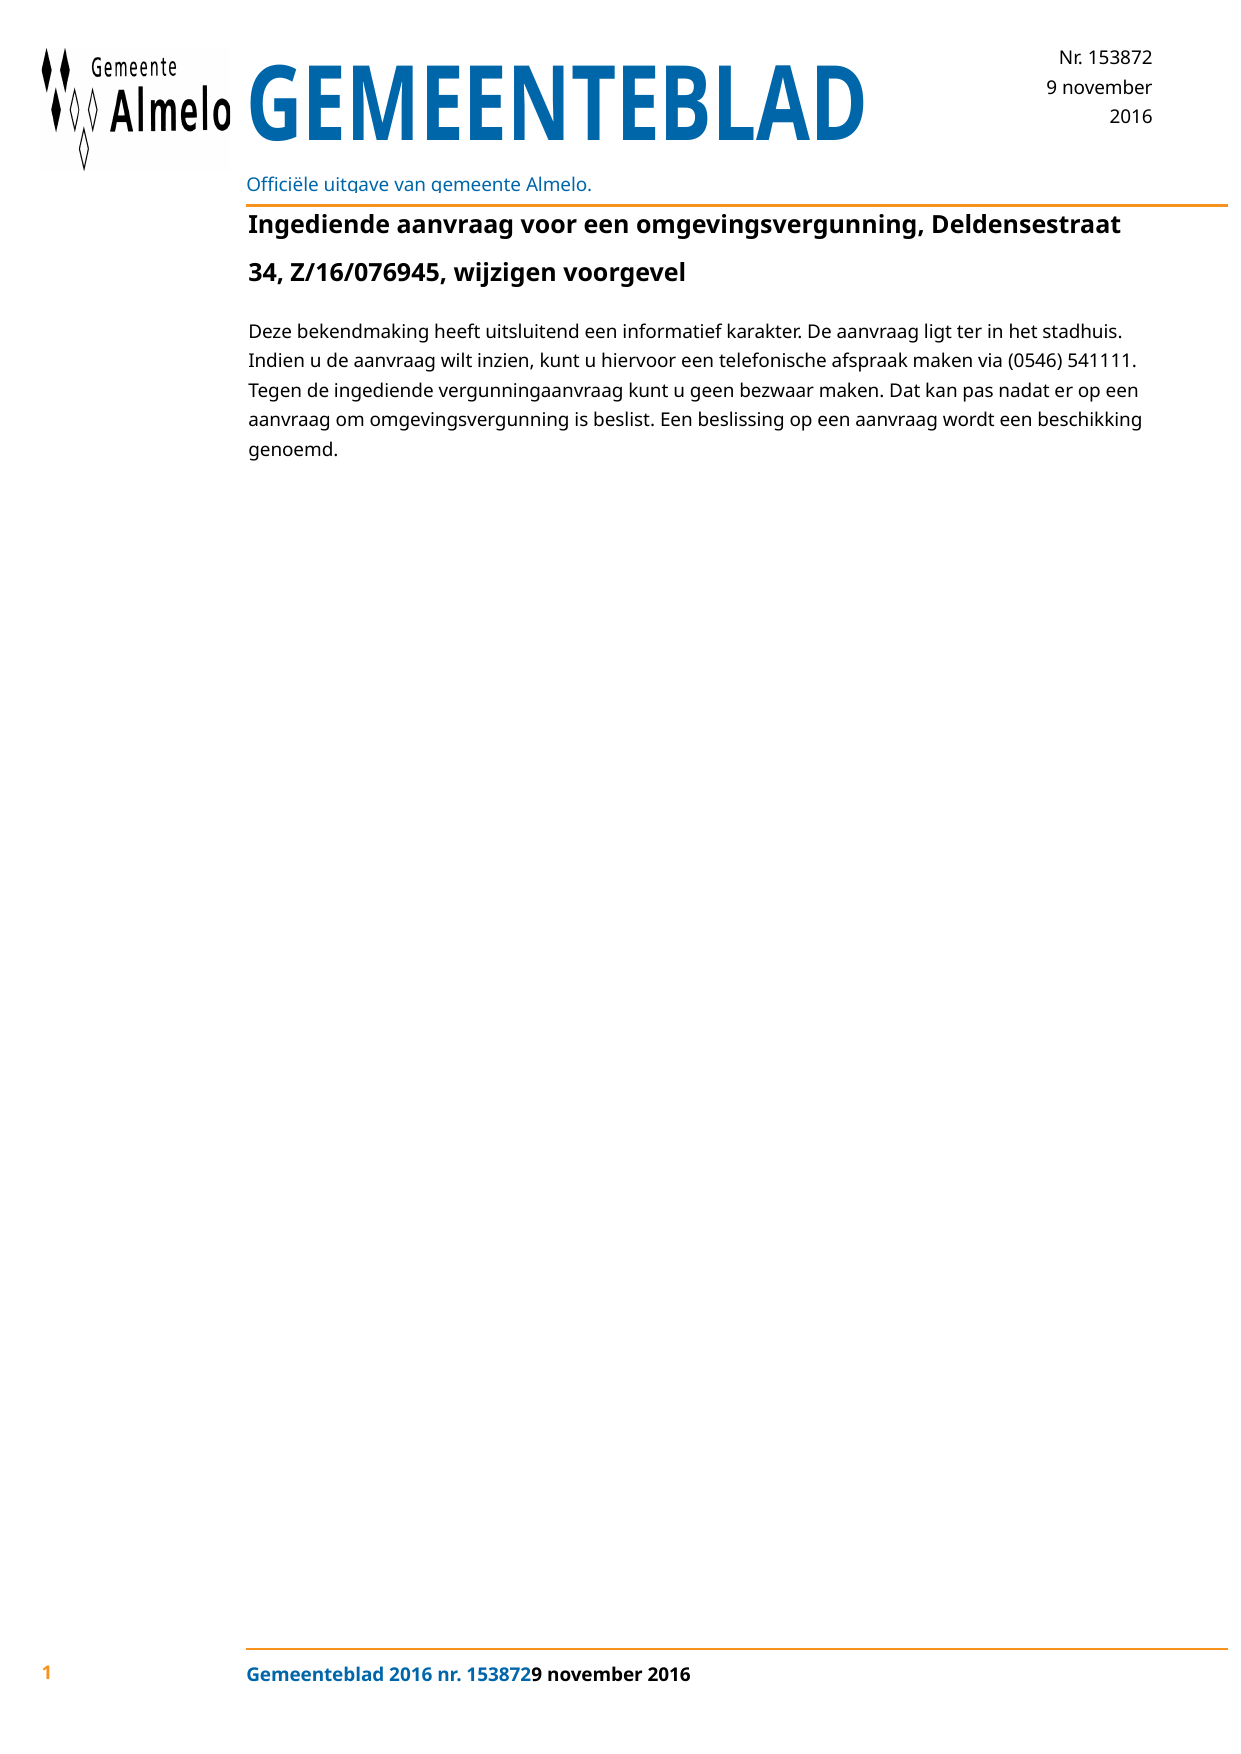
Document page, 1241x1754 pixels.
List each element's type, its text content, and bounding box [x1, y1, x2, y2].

picture [41, 47, 231, 172]
text Deze bekendmaking heeft uitsluitend een informatief karakter. De aanvraag ligt ter in het stadhuis. Indien u de aanvraag wilt inzien, kunt u hiervoor een telefonische afspraak maken via (0546) 541111. Tegen de ingediende vergunningaanvraag kunt u geen bezwaar maken. Dat kan pas nadat er op een aanvraag om omgevingsvergunning is beslist. Een beslissing op een aanvraag wordt een beschikking genoemd. [248, 318, 1152, 462]
text Ingediende aanvraag voor een omgevingsvergunning, Deldensestraat 34, Z/16/076945, wijzigen voorgevel [248, 207, 1152, 288]
